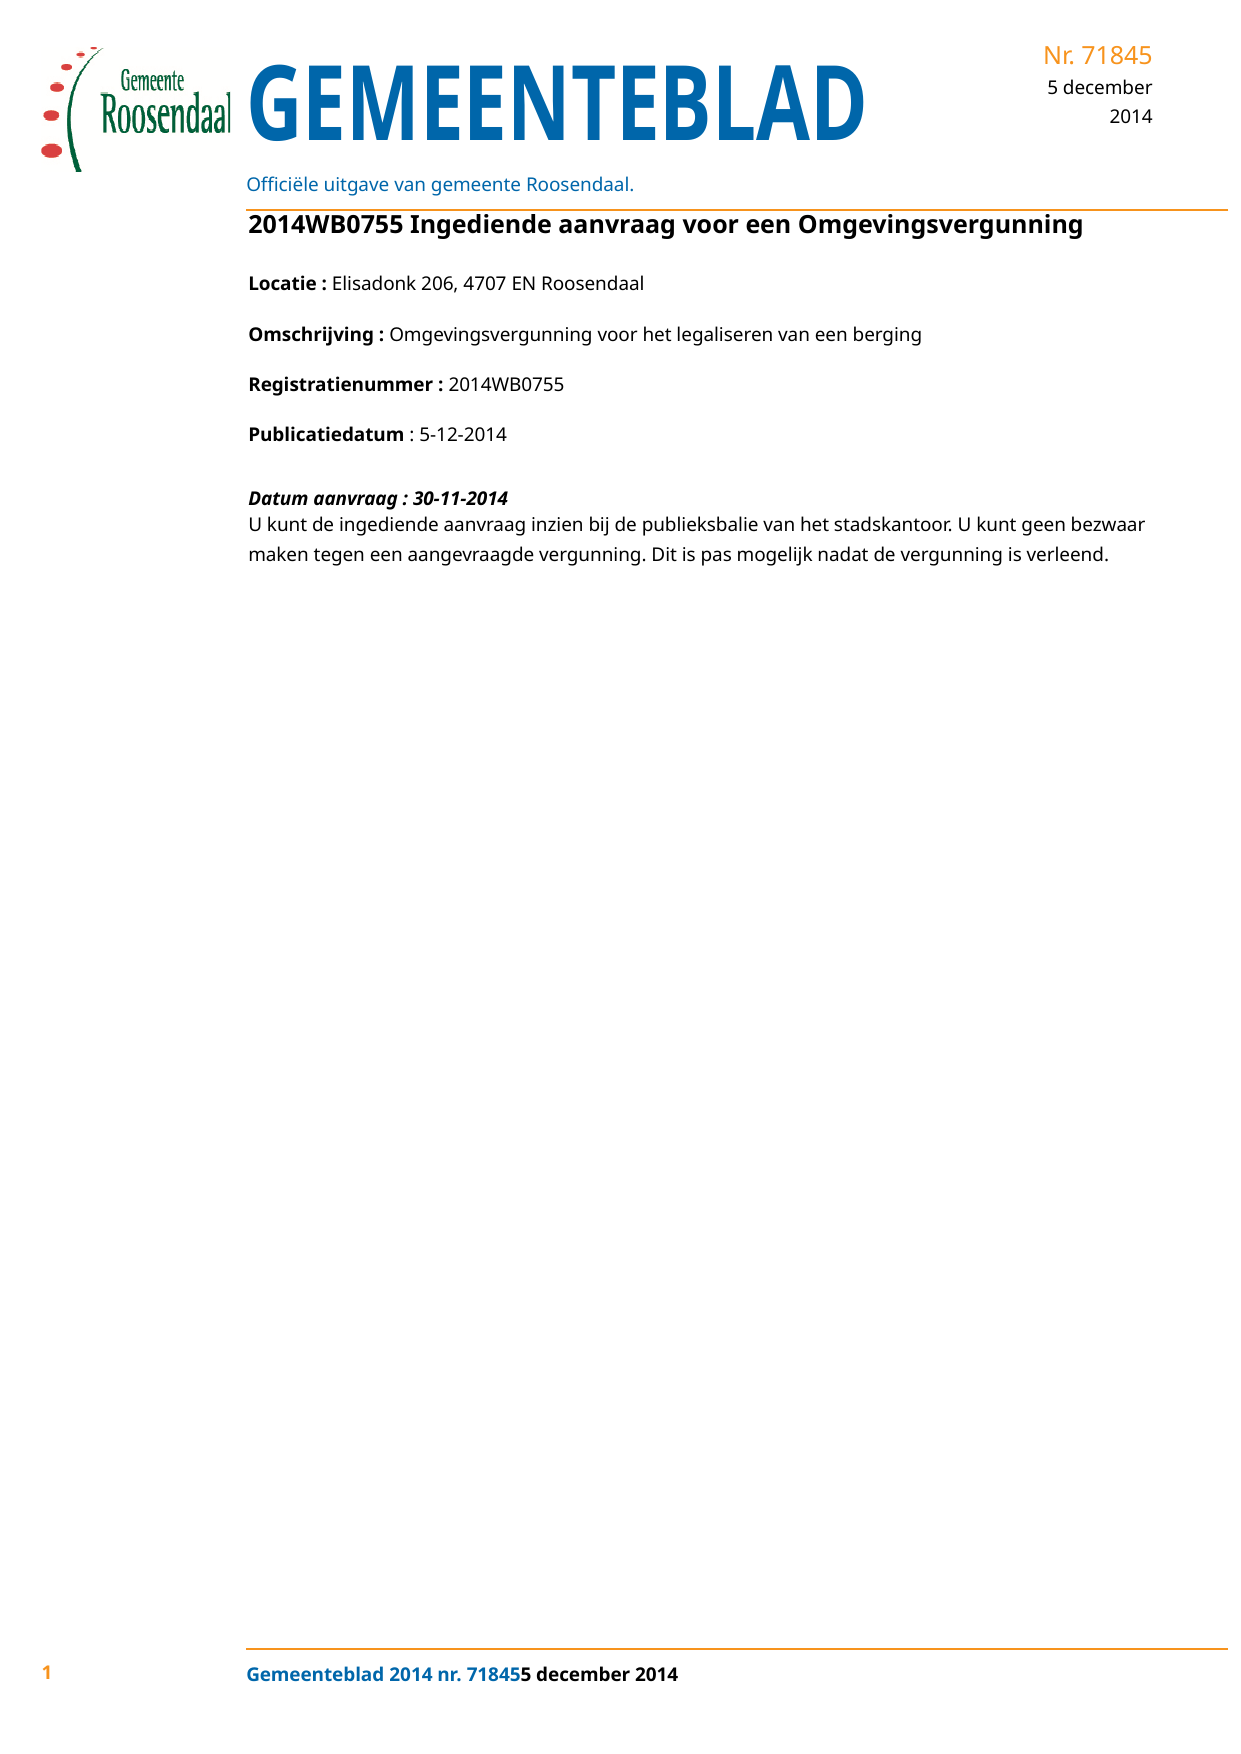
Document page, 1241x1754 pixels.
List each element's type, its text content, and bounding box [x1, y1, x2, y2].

text 2014WB0755 Ingediende aanvraag voor een Omgevingsvergunning [248, 211, 1152, 241]
text Datum aanvraag : 30-11-2014 [248, 486, 1152, 511]
text Publicatiedatum : 5-12-2014 [248, 422, 1152, 447]
text U kunt de ingediende aanvraag inzien bij de publieksbalie van het stadskantoor. U kunt geen bezwaar maken tegen een aangevraagde vergunning. Dit is pas mogelijk nadat de vergunning is verleend. [248, 511, 1152, 567]
text Locatie : Elisadonk 206, 4707 EN Roosendaal [248, 270, 1152, 296]
picture [41, 47, 231, 172]
text Omschrijving : Omgevingsvergunning voor het legaliseren van een berging [248, 321, 1152, 346]
text Registratienummer : 2014WB0755 [248, 371, 1152, 397]
